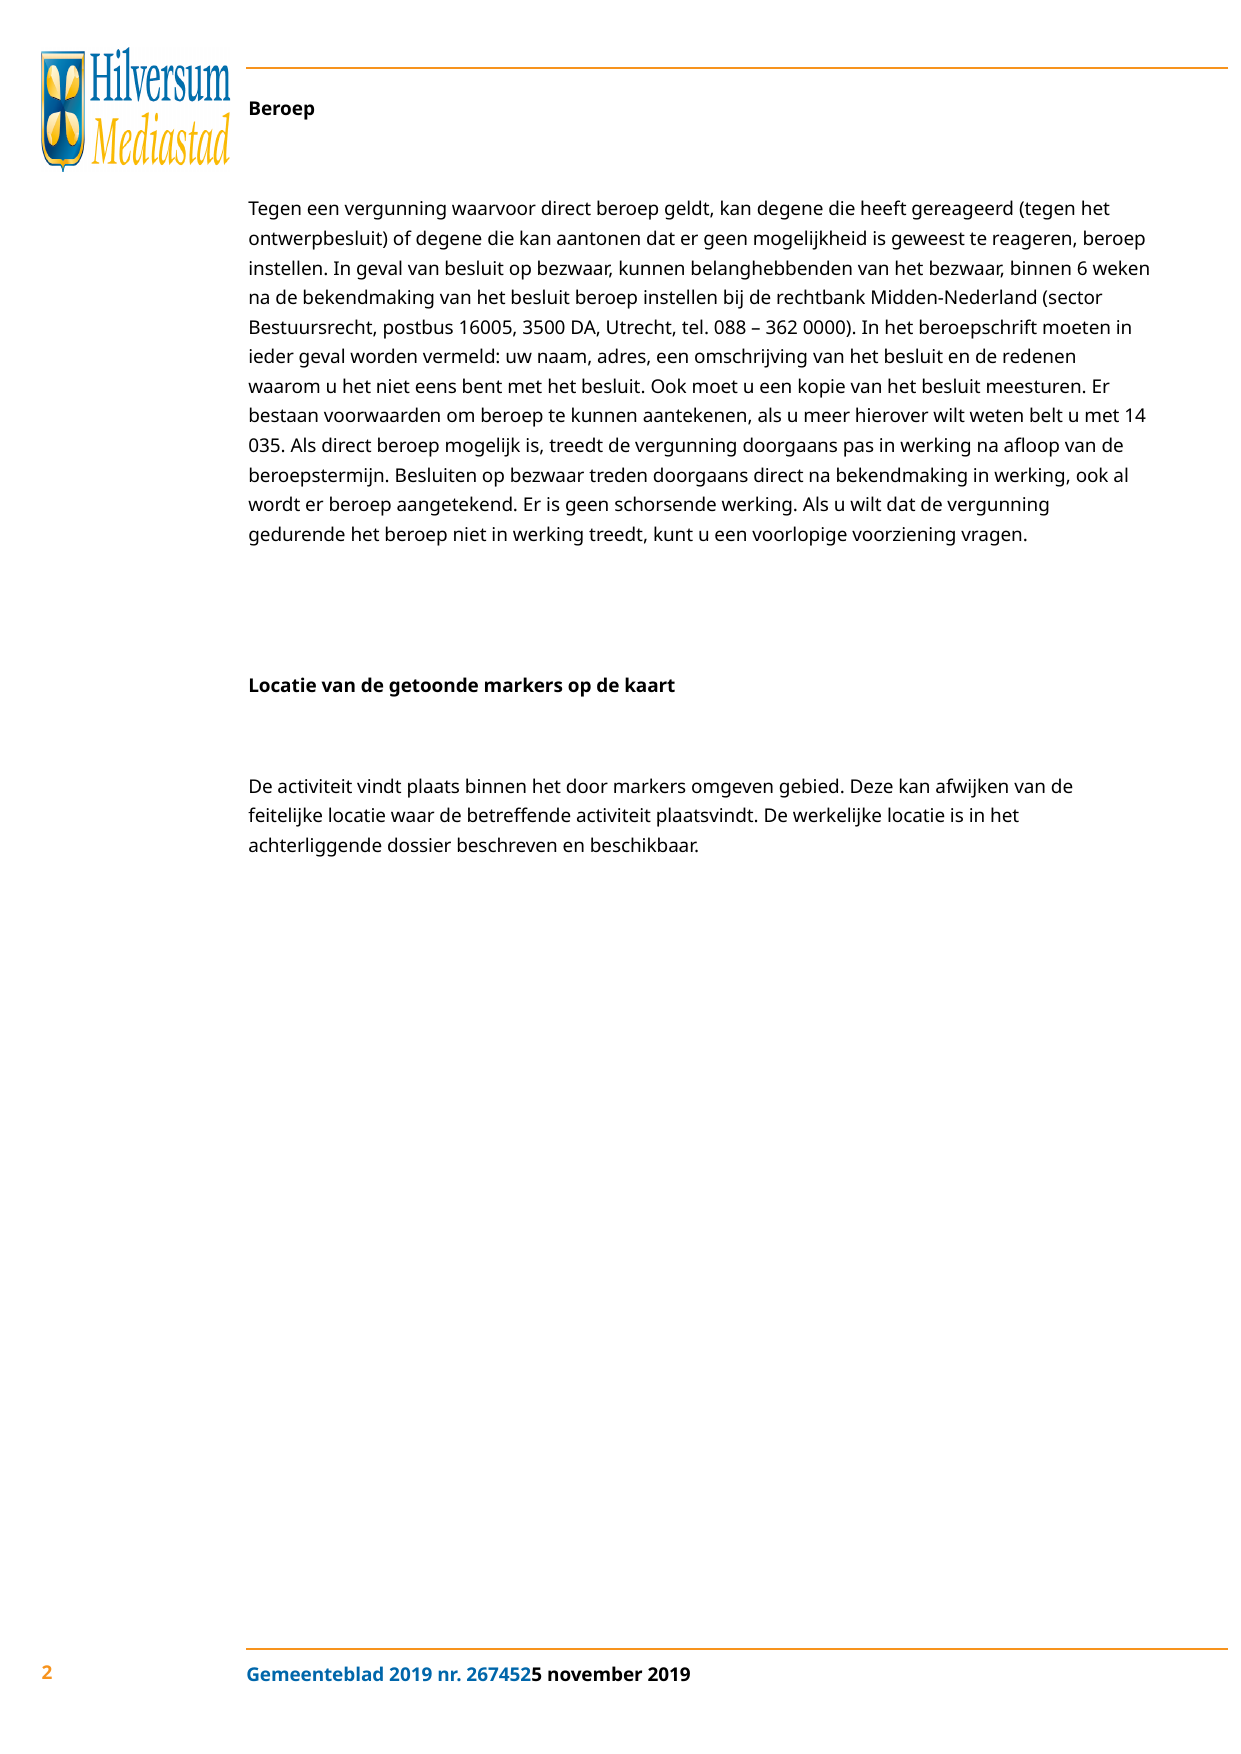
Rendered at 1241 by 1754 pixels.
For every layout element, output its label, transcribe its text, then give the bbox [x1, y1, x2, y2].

text Locatie van de getoonde markers op de kaart [248, 672, 1152, 698]
text Beroep [248, 95, 1152, 121]
text De activiteit vindt plaats binnen het door markers omgeven gebied. Deze kan afwijken van de feitelijke locatie waar de betreffende activiteit plaatsvindt. De werkelijke locatie is in het achterliggende dossier beschreven en beschikbaar. [248, 773, 1152, 858]
text Tegen een vergunning waarvoor direct beroep geldt, kan degene die heeft gereageerd (tegen het ontwerpbesluit) of degene die kan aantonen dat er geen mogelijkheid is geweest te reageren, beroep instellen. In geval van besluit op bezwaar, kunnen belanghebbenden van het bezwaar, binnen 6 weken na de bekendmaking van het besluit beroep instellen bij de rechtbank Midden-Nederland (sector Bestuursrecht, postbus 16005, 3500 DA, Utrecht, tel. 088 – 362 0000). In het beroepschrift moeten in ieder geval worden vermeld: uw naam, adres, een omschrijving van het besluit en de redenen waarom u het niet eens bent met het besluit. Ook moet u een kopie van het besluit meesturen. Er bestaan voorwaarden om beroep te kunnen aantekenen, als u meer hierover wilt weten belt u met 14 035. Als direct beroep mogelijk is, treedt de vergunning doorgaans pas in werking na afloop van de beroepstermijn. Besluiten op bezwaar treden doorgaans direct na bekendmaking in werking, ook al wordt er beroep aangetekend. Er is geen schorsende werking. Als u wilt dat de vergunning gedurende het beroep niet in werking treedt, kunt u een voorlopige voorziening vragen. [248, 196, 1152, 547]
picture [41, 47, 231, 172]
